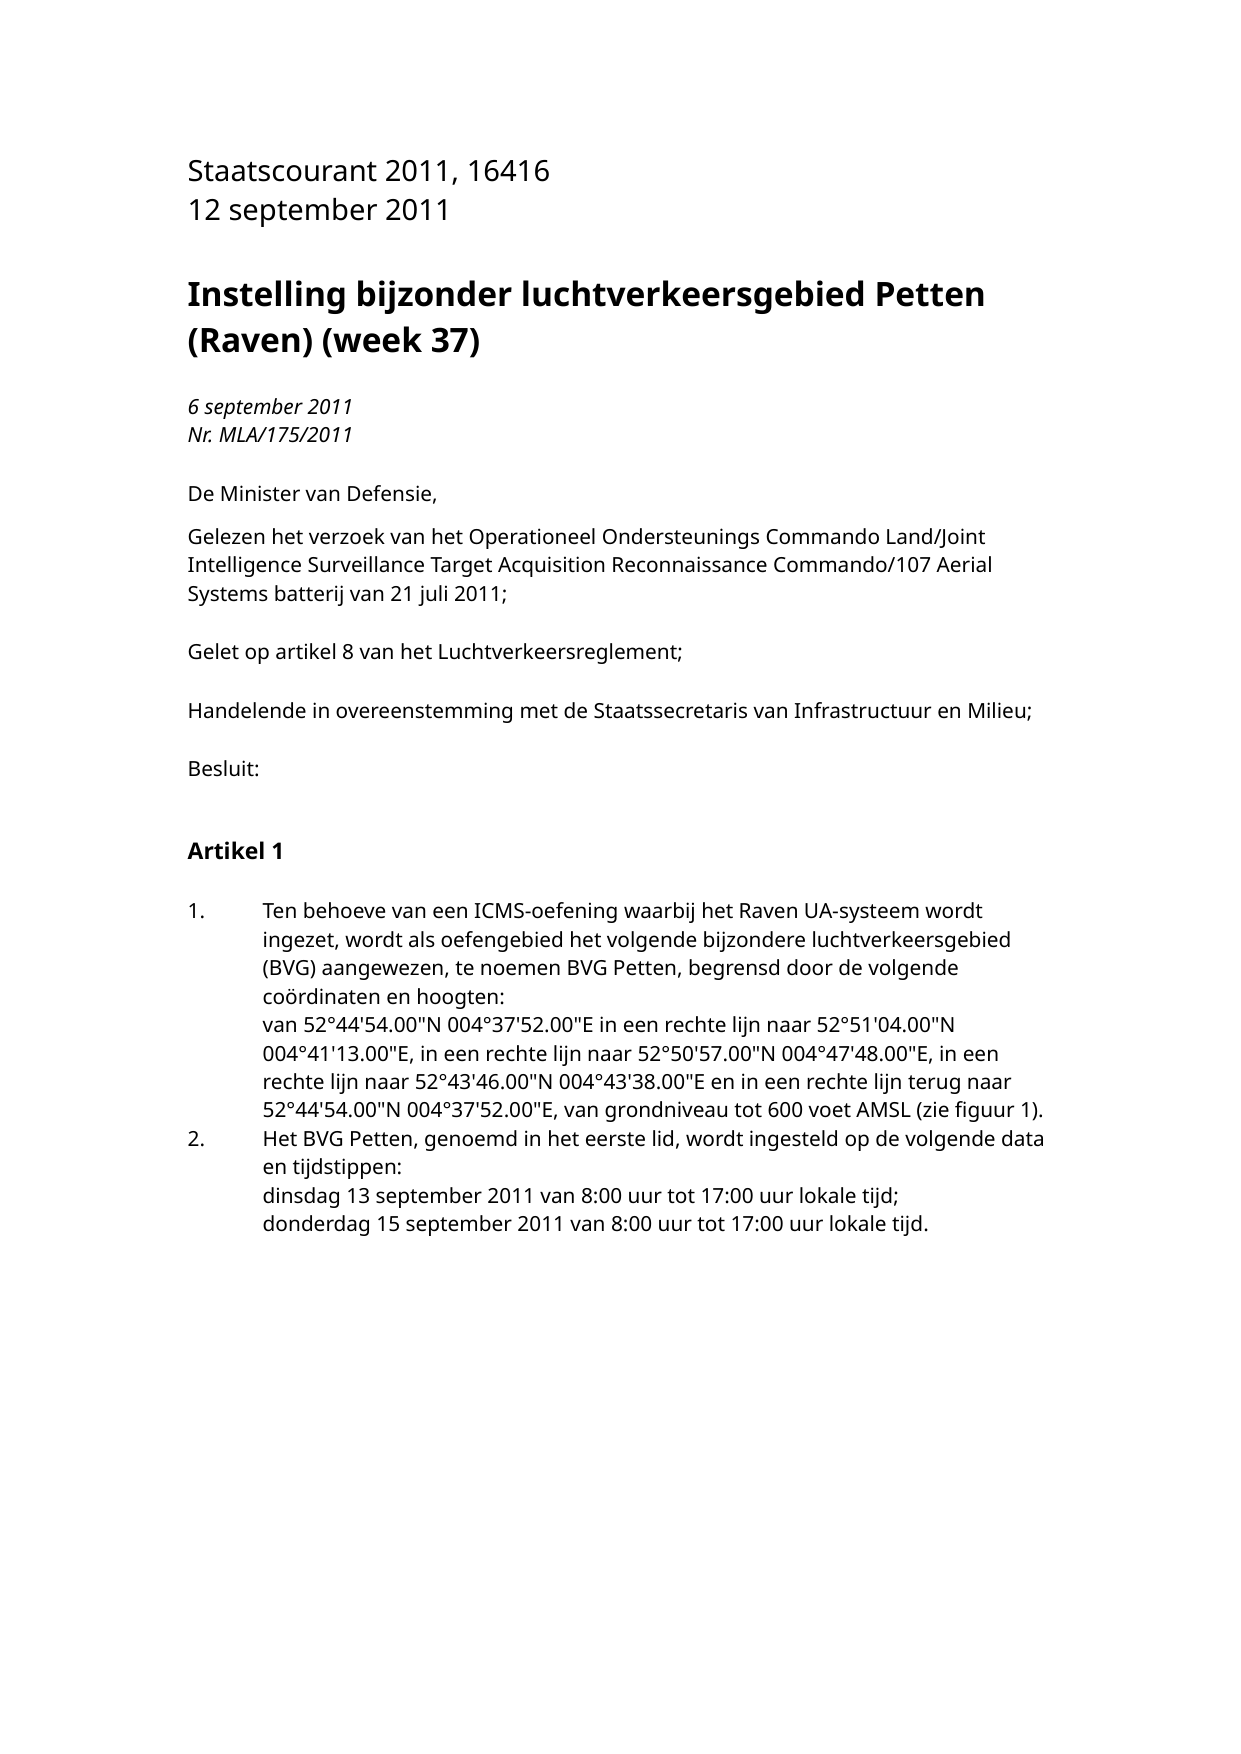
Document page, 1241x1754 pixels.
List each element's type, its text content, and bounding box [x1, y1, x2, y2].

text De Minister van Defensie, [187, 479, 1053, 507]
text 6 september 2011 [187, 392, 1053, 420]
subtitle Artikel 1 [187, 835, 1053, 867]
subtitle Instelling bijzonder luchtverkeersgebied Petten (Raven) (week 37) [187, 271, 1053, 362]
text Besluit: [187, 754, 1053, 783]
text Staatscourant 2011, 16416 [187, 150, 1053, 190]
list donderdag 15 september 2011 van 8:00 uur tot 17:00 uur lokale tijd. [187, 1209, 1053, 1238]
list dinsdag 13 september 2011 van 8:00 uur tot 17:00 uur lokale tijd; [187, 1181, 1053, 1209]
text Handelende in overeenstemming met de Staatssecretaris van Infrastructuur en Milieu; [187, 696, 1053, 724]
text 12 september 2011 [187, 190, 1053, 229]
text Nr. MLA/175/2011 [187, 420, 1053, 449]
list van 52°44'54.00"N 004°37'52.00"E in een rechte lijn naar 52°51'04.00"N 004°41'13.00"E, in een rechte lijn naar 52°50'57.00"N 004°47'48.00"E, in een rechte lijn naar 52°43'46.00"N 004°43'38.00"E en in een rechte lijn terug naar 52°44'54.00"N 004°37'52.00"E, van grondniveau tot 600 voet AMSL (zie figuur 1). [187, 1010, 1053, 1124]
text Gelet op artikel 8 van het Luchtverkeersreglement; [187, 637, 1053, 666]
list Het BVG Petten, genoemd in het eerste lid, wordt ingesteld op de volgende data en tijdstippen: [187, 1124, 1053, 1181]
text Gelezen het verzoek van het Operationeel Ondersteunings Commando Land/Joint Intelligence Surveillance Target Acquisition Reconnaissance Commando/107 Aerial Systems batterij van 21 juli 2011; [187, 522, 1053, 607]
list Ten behoeve van een ICMS-oefening waarbij het Raven UA-systeem wordt ingezet, wordt als oefengebied het volgende bijzondere luchtverkeersgebied (BVG) aangewezen, te noemen BVG Petten, begrensd door de volgende coördinaten en hoogten: [187, 897, 1053, 1010]
